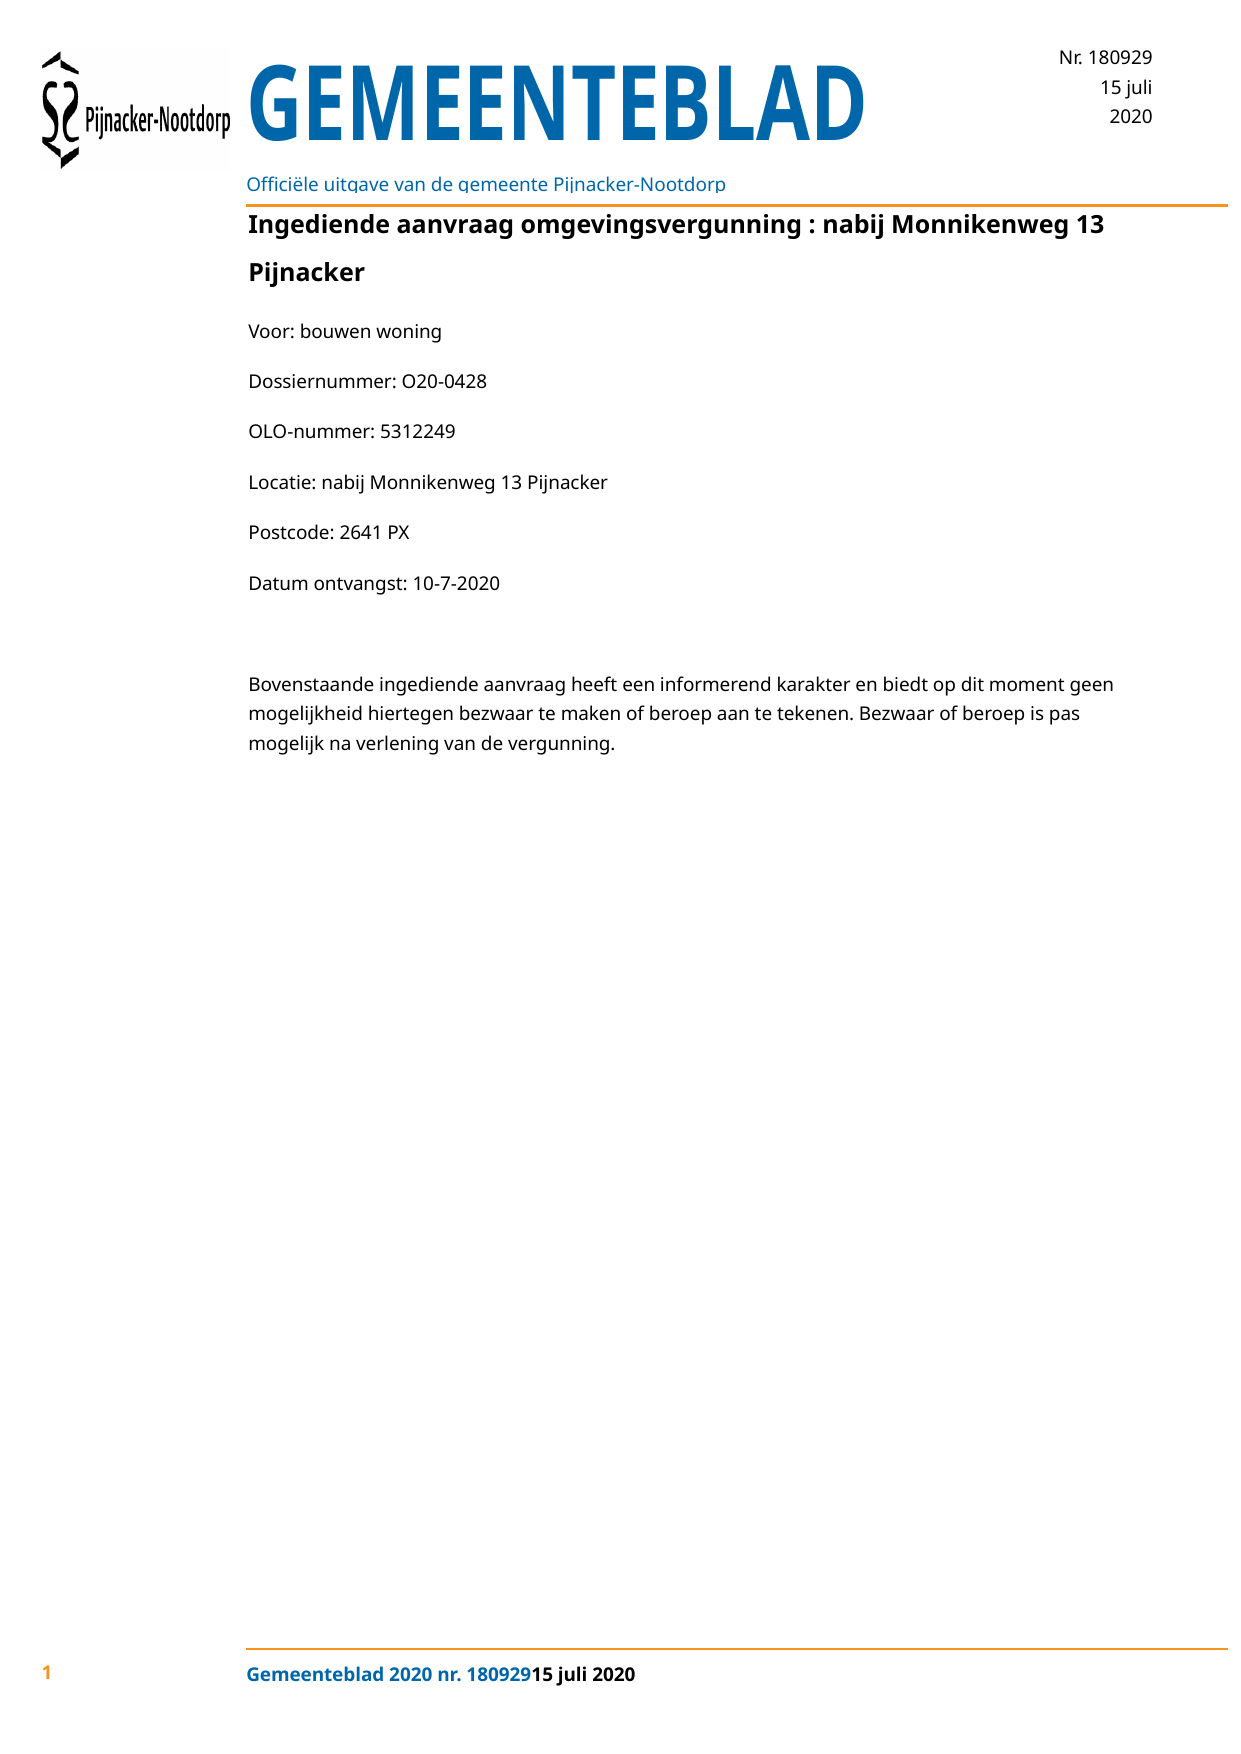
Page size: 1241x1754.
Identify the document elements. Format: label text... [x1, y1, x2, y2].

text Locatie: nabij Monnikenweg 13 Pijnacker [248, 469, 1152, 495]
text OLO-nummer: 5312249 [248, 419, 1152, 444]
text Dossiernummer: O20-0428 [248, 368, 1152, 394]
text Voor: bouwen woning [248, 318, 1152, 344]
picture [41, 47, 231, 172]
text Ingediende aanvraag omgevingsvergunning : nabij Monnikenweg 13 Pijnacker [248, 207, 1152, 288]
text Bovenstaande ingediende aanvraag heeft een informerend karakter en biedt op dit moment geen mogelijkheid hiertegen bezwaar te maken of beroep aan te tekenen. Bezwaar of beroep is pas mogelijk na verlening van de vergunning. [248, 671, 1152, 756]
text Datum ontvangst: 10-7-2020 [248, 570, 1152, 596]
text Postcode: 2641 PX [248, 519, 1152, 545]
